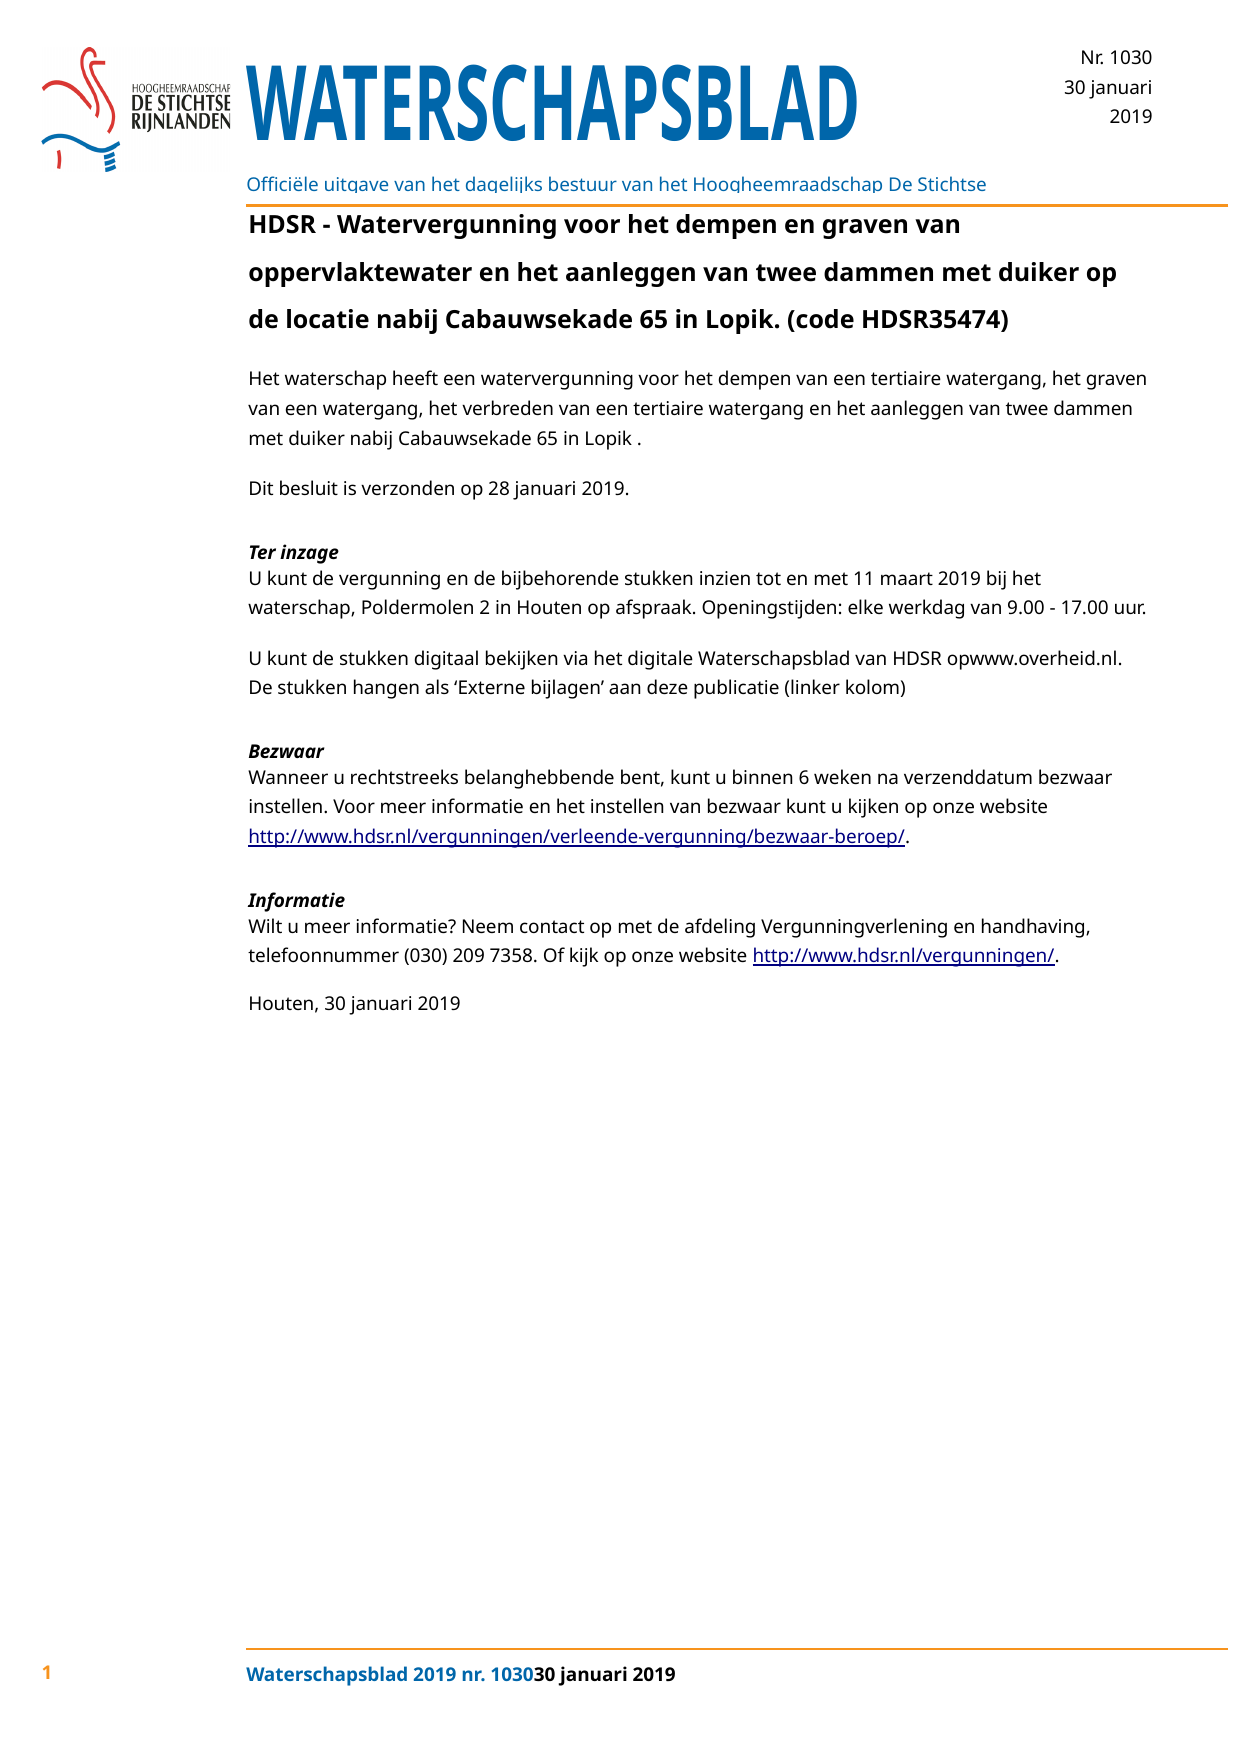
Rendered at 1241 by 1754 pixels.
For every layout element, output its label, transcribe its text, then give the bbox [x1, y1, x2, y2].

text Bezwaar [248, 738, 1152, 764]
text HDSR - Watervergunning voor het dempen en graven van oppervlaktewater en het aanleggen van twee dammen met duiker op de locatie nabij Cabauwsekade 65 in Lopik. (code HDSR35474) [248, 207, 1152, 336]
text U kunt de vergunning en de bijbehorende stukken inzien tot en met 11 maart 2019 bij het waterschap, Poldermolen 2 in Houten op afspraak. Openingstijden: elke werkdag van 9.00 - 17.00 uur. [248, 565, 1152, 620]
text Dit besluit is verzonden op 28 januari 2019. [248, 475, 1152, 501]
text Ter inzage [248, 539, 1152, 565]
text U kunt de stukken digitaal bekijken via het digitale Waterschapsblad van HDSR opwww.overheid.nl. De stukken hangen als ‘Externe bijlagen’ aan deze publicatie (linker kolom) [248, 645, 1152, 700]
text Houten, 30 januari 2019 [248, 990, 1152, 1016]
text Wilt u meer informatie? Neem contact op met de afdeling Vergunningverlening en handhaving, telefoonnummer (030) 209 7358. Of kijk op onze website http://www.hdsr.nl/vergunningen/. [248, 913, 1152, 968]
text Het waterschap heeft een watervergunning voor het dempen van een tertiaire watergang, het graven van een watergang, het verbreden van een tertiaire watergang en het aanleggen van twee dammen met duiker nabij Cabauwsekade 65 in Lopik . [248, 366, 1152, 450]
text Informatie [248, 887, 1152, 913]
text Wanneer u rechtstreeks belanghebbende bent, kunt u binnen 6 weken na verzenddatum bezwaar instellen. Voor meer informatie en het instellen van bezwaar kunt u kijken op onze website http://www.hdsr.nl/vergunningen/verleende-vergunning/bezwaar-beroep/. [248, 764, 1152, 849]
picture [41, 47, 231, 172]
